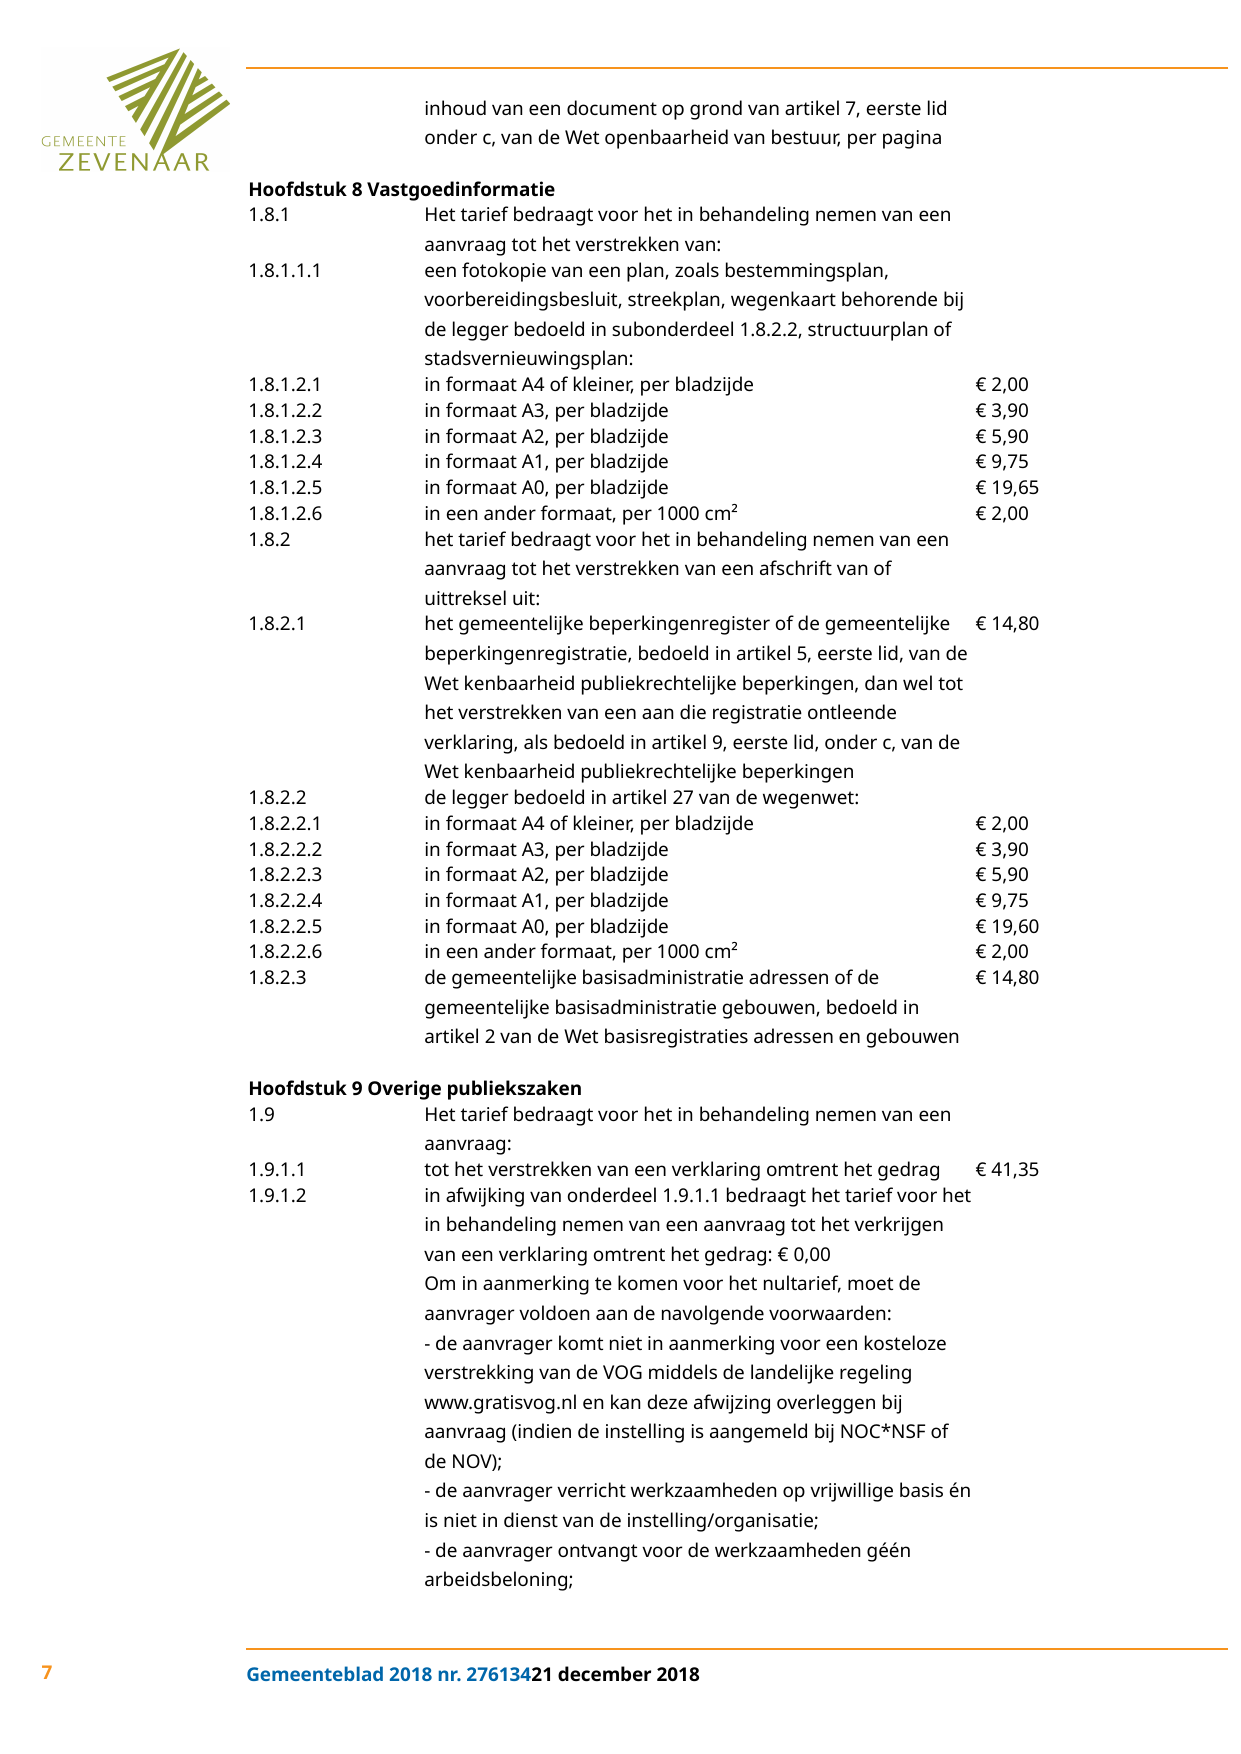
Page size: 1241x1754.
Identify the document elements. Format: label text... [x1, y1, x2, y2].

table_cell € 5,90 [975, 423, 1152, 448]
table_cell in formaat A3, per bladzijde [424, 397, 975, 423]
table_cell 1.8.1.2.2 [248, 397, 424, 423]
table_cell 1.8.1.2.1 [248, 371, 424, 397]
table_cell in formaat A4 of kleiner, per bladzijde [424, 810, 975, 836]
table_cell 1.8.2.2.3 [248, 861, 424, 887]
table_cell de legger bedoeld in artikel 27 van de wegenwet: [424, 784, 975, 810]
table_cell € 9,75 [975, 887, 1152, 913]
table_cell [975, 526, 1152, 611]
table_cell 1.8.2.2.1 [248, 810, 424, 836]
table_cell 1.9.1.1 [248, 1156, 424, 1182]
table_cell € 41,35 [975, 1156, 1152, 1182]
table_cell [975, 1182, 1152, 1592]
table_cell € 19,65 [975, 474, 1152, 500]
table_cell Het tarief bedraagt voor het in behandeling nemen van een aanvraag tot het verstrekken van: [424, 202, 975, 257]
table_cell in formaat A0, per bladzijde [424, 913, 975, 939]
table_cell [975, 202, 1152, 257]
table_cell Hoofdstuk 8 Vastgoedinformatie [248, 176, 1152, 202]
table_cell € 2,00 [975, 500, 1152, 526]
table_cell inhoud van een document op grond van artikel 7, eerste lid onder c, van de Wet openbaarheid van bestuur, per pagina [424, 95, 975, 150]
table_cell Het tarief bedraagt voor het in behandeling nemen van een aanvraag: [424, 1101, 975, 1156]
picture [41, 47, 231, 172]
table_cell in formaat A0, per bladzijde [424, 474, 975, 500]
table_cell € 3,90 [975, 836, 1152, 861]
table_cell 1.8.1.2.3 [248, 423, 424, 448]
table_cell 1.8.2.3 [248, 964, 424, 1049]
table_cell € 2,00 [975, 939, 1152, 964]
table_cell € 9,75 [975, 449, 1152, 474]
table_cell in formaat A1, per bladzijde [424, 887, 975, 913]
table_cell € 14,80 [975, 964, 1152, 1049]
table_cell het gemeentelijke beperkingenregister of de gemeentelijke beperkingenregistratie, bedoeld in artikel 5, eerste lid, van de Wet kenbaarheid publiekrechtelijke beperkingen, dan wel tot het verstrekken van een aan die registratie ontleende verklaring, als bedoeld in artikel 9, eerste lid, onder c, van de Wet kenbaarheid publiekrechtelijke beperkingen [424, 611, 975, 784]
table_cell 1.8.1.1.1 [248, 257, 424, 371]
table_cell [975, 95, 1152, 150]
table_cell 1.9.1.2 [248, 1182, 424, 1592]
table_cell [975, 257, 1152, 371]
table_cell in afwijking van onderdeel 1.9.1.1 bedraagt het tarief voor het in behandeling nemen van een aanvraag tot het verkrijgen van een verklaring omtrent het gedrag: € 0,00 Om in aanmerking te komen voor het nultarief, moet de aanvrager voldoen aan de navolgende voorwaarden: - de aanvrager komt niet in aanmerking voor een kosteloze verstrekking van de VOG middels de landelijke regeling www.gratisvog.nl en kan deze afwijzing overleggen bij aanvraag (indien de instelling is aangemeld bij NOC*NSF of de NOV); - de aanvrager verricht werkzaamheden op vrijwillige basis én is niet in dienst van de instelling/organisatie; - de aanvrager ontvangt voor de werkzaamheden géén arbeidsbeloning; [424, 1182, 975, 1592]
table_cell [248, 1049, 1152, 1075]
table_cell € 14,80 [975, 611, 1152, 784]
table_cell 1.8.1.2.5 [248, 474, 424, 500]
table_cell € 3,90 [975, 397, 1152, 423]
table_cell [248, 95, 424, 150]
table_cell 1.8.2.2.6 [248, 939, 424, 964]
table_cell in formaat A2, per bladzijde [424, 861, 975, 887]
table_cell 1.8.2.2 [248, 784, 424, 810]
table_cell [248, 150, 1152, 176]
table_cell 1.8.2.2.4 [248, 887, 424, 913]
table_cell € 2,00 [975, 371, 1152, 397]
table_cell Hoofdstuk 9 Overige publiekszaken [248, 1075, 1152, 1101]
table_cell [975, 1101, 1152, 1156]
table_cell 1.8.2 [248, 526, 424, 611]
table_cell een fotokopie van een plan, zoals bestemmingsplan, voorbereidingsbesluit, streekplan, wegenkaart behorende bij de legger bedoeld in subonderdeel 1.8.2.2, structuurplan of stadsvernieuwingsplan: [424, 257, 975, 371]
table_cell tot het verstrekken van een verklaring omtrent het gedrag [424, 1156, 975, 1182]
table_cell € 2,00 [975, 810, 1152, 836]
table_cell € 5,90 [975, 861, 1152, 887]
table_cell 1.8.1.2.4 [248, 449, 424, 474]
table_cell € 19,60 [975, 913, 1152, 939]
table_cell 1.8.2.1 [248, 611, 424, 784]
table_cell in formaat A1, per bladzijde [424, 449, 975, 474]
table_cell in een ander formaat, per 1000 cm² [424, 939, 975, 964]
table_cell in een ander formaat, per 1000 cm² [424, 500, 975, 526]
table_cell 1.8.1 [248, 202, 424, 257]
table_cell de gemeentelijke basisadministratie adressen of de gemeentelijke basisadministratie gebouwen, bedoeld in artikel 2 van de Wet basisregistraties adressen en gebouwen [424, 964, 975, 1049]
table_cell in formaat A2, per bladzijde [424, 423, 975, 448]
table_cell in formaat A4 of kleiner, per bladzijde [424, 371, 975, 397]
table_cell het tarief bedraagt voor het in behandeling nemen van een aanvraag tot het verstrekken van een afschrift van of uittreksel uit: [424, 526, 975, 611]
table_cell in formaat A3, per bladzijde [424, 836, 975, 861]
table_cell [975, 784, 1152, 810]
table_cell 1.9 [248, 1101, 424, 1156]
table_cell 1.8.2.2.2 [248, 836, 424, 861]
table_cell 1.8.1.2.6 [248, 500, 424, 526]
table_cell 1.8.2.2.5 [248, 913, 424, 939]
